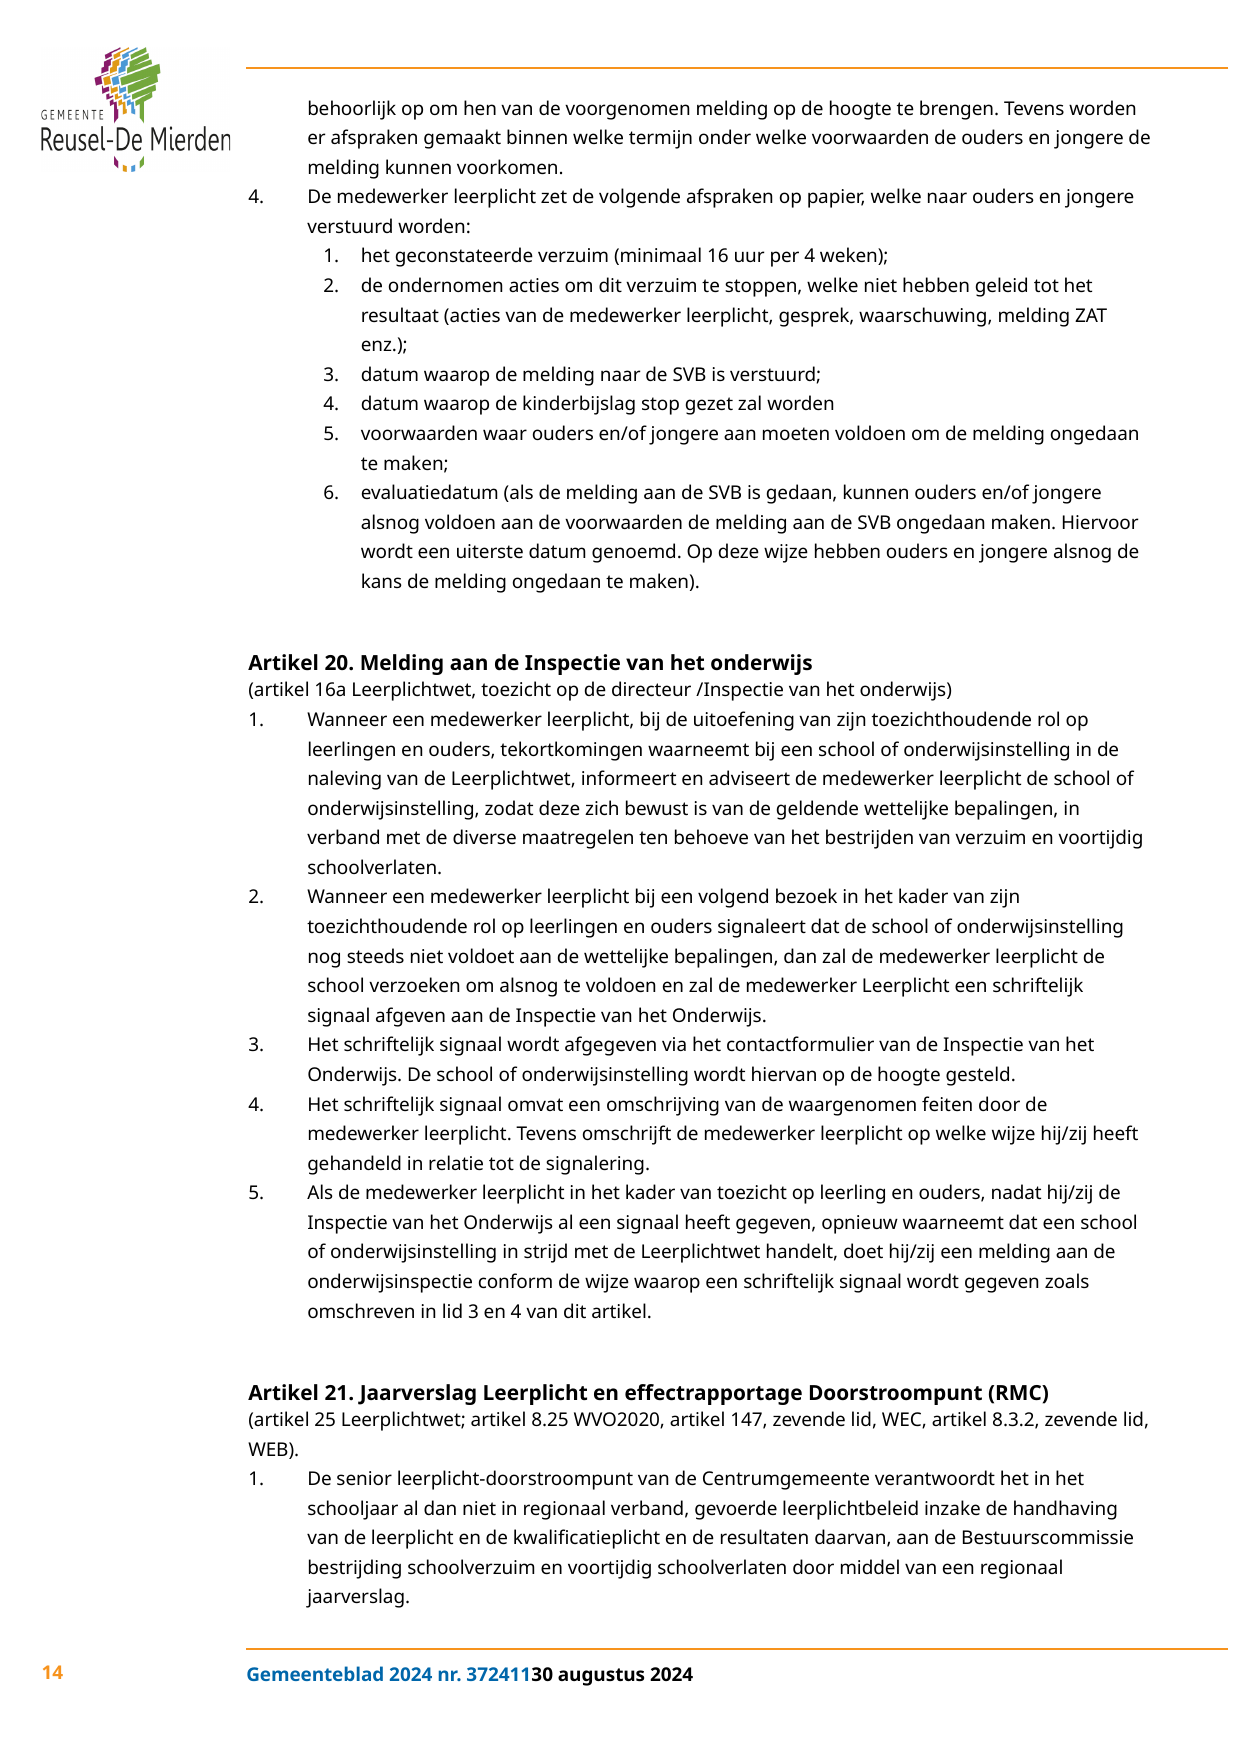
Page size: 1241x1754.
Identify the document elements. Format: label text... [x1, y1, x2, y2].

list datum waarop de melding naar de SVB is verstuurd; [323, 361, 1152, 387]
picture [41, 47, 231, 172]
list De medewerker leerplicht zet de volgende afspraken op papier, welke naar ouders en jongere verstuurd worden: [248, 183, 1152, 239]
list Het schriftelijk signaal wordt afgegeven via het contactformulier van de Inspectie van het Onderwijs. De school of onderwijsinstelling wordt hiervan op de hoogte gesteld. [248, 1032, 1152, 1087]
list De senior leerplicht-doorstroompunt van de Centrumgemeente verantwoordt het in het schooljaar al dan niet in regionaal verband, gevoerde leerplichtbeleid inzake de handhaving van de leerplicht en de kwalificatieplicht en de resultaten daarvan, aan de Bestuurscommissie bestrijding schoolverzuim en voortijdig schoolverlaten door middel van een regionaal jaarverslag. [248, 1465, 1152, 1609]
list datum waarop de kinderbijslag stop gezet zal worden [323, 391, 1152, 416]
list voorwaarden waar ouders en/of jongere aan moeten voldoen om de melding ongedaan te maken; [323, 420, 1152, 476]
text (artikel 16a Leerplichtwet, toezicht op de directeur /Inspectie van het onderwijs) [248, 677, 1152, 702]
text (artikel 25 Leerplichtwet; artikel 8.25 WVO2020, artikel 147, zevende lid, WEC, artikel 8.3.2, zevende lid, WEB). [248, 1406, 1152, 1462]
list Wanneer een medewerker leerplicht, bij de uitoefening van zijn toezichthoudende rol op leerlingen en ouders, tekortkomingen waarneemt bij een school of onderwijsinstelling in de naleving van de Leerplichtwet, informeert en adviseert de medewerker leerplicht de school of onderwijsinstelling, zodat deze zich bewust is van de geldende wettelijke bepalingen, in verband met de diverse maatregelen ten behoeve van het bestrijden van verzuim en voortijdig schoolverlaten. [248, 706, 1152, 880]
list Als de medewerker leerplicht in het kader van toezicht op leerling en ouders, nadat hij/zij de Inspectie van het Onderwijs al een signaal heeft gegeven, opnieuw waarneemt dat een school of onderwijsinstelling in strijd met de Leerplichtwet handelt, doet hij/zij een melding aan de onderwijsinspectie conform de wijze waarop een schriftelijk signaal wordt gegeven zoals omschreven in lid 3 en 4 van dit artikel. [248, 1179, 1152, 1323]
text Artikel 20. Melding aan de Inspectie van het onderwijs [248, 648, 1152, 677]
list behoorlijk op om hen van de voorgenomen melding op de hoogte te brengen. Tevens worden er afspraken gemaakt binnen welke termijn onder welke voorwaarden de ouders en jongere de melding kunnen voorkomen. [248, 95, 1152, 180]
text Artikel 21. Jaarverslag Leerplicht en effectrapportage Doorstroompunt (RMC) [248, 1378, 1152, 1406]
list evaluatiedatum (als de melding aan de SVB is gedaan, kunnen ouders en/of jongere alsnog voldoen aan de voorwaarden de melding aan de SVB ongedaan maken. Hiervoor wordt een uiterste datum genoemd. Op deze wijze hebben ouders en jongere alsnog de kans de melding ongedaan te maken). [323, 479, 1152, 594]
list Wanneer een medewerker leerplicht bij een volgend bezoek in het kader van zijn toezichthoudende rol op leerlingen en ouders signaleert dat de school of onderwijsinstelling nog steeds niet voldoet aan de wettelijke bepalingen, dan zal de medewerker leerplicht de school verzoeken om alsnog te voldoen en zal de medewerker Leerplicht een schriftelijk signaal afgeven aan de Inspectie van het Onderwijs. [248, 884, 1152, 1028]
list het geconstateerde verzuim (minimaal 16 uur per 4 weken); [323, 243, 1152, 268]
list de ondernomen acties om dit verzuim te stoppen, welke niet hebben geleid tot het resultaat (acties van de medewerker leerplicht, gesprek, waarschuwing, melding ZAT enz.); [323, 272, 1152, 357]
list Het schriftelijk signaal omvat een omschrijving van de waargenomen feiten door de medewerker leerplicht. Tevens omschrijft de medewerker leerplicht op welke wijze hij/zij heeft gehandeld in relatie tot de signalering. [248, 1091, 1152, 1176]
